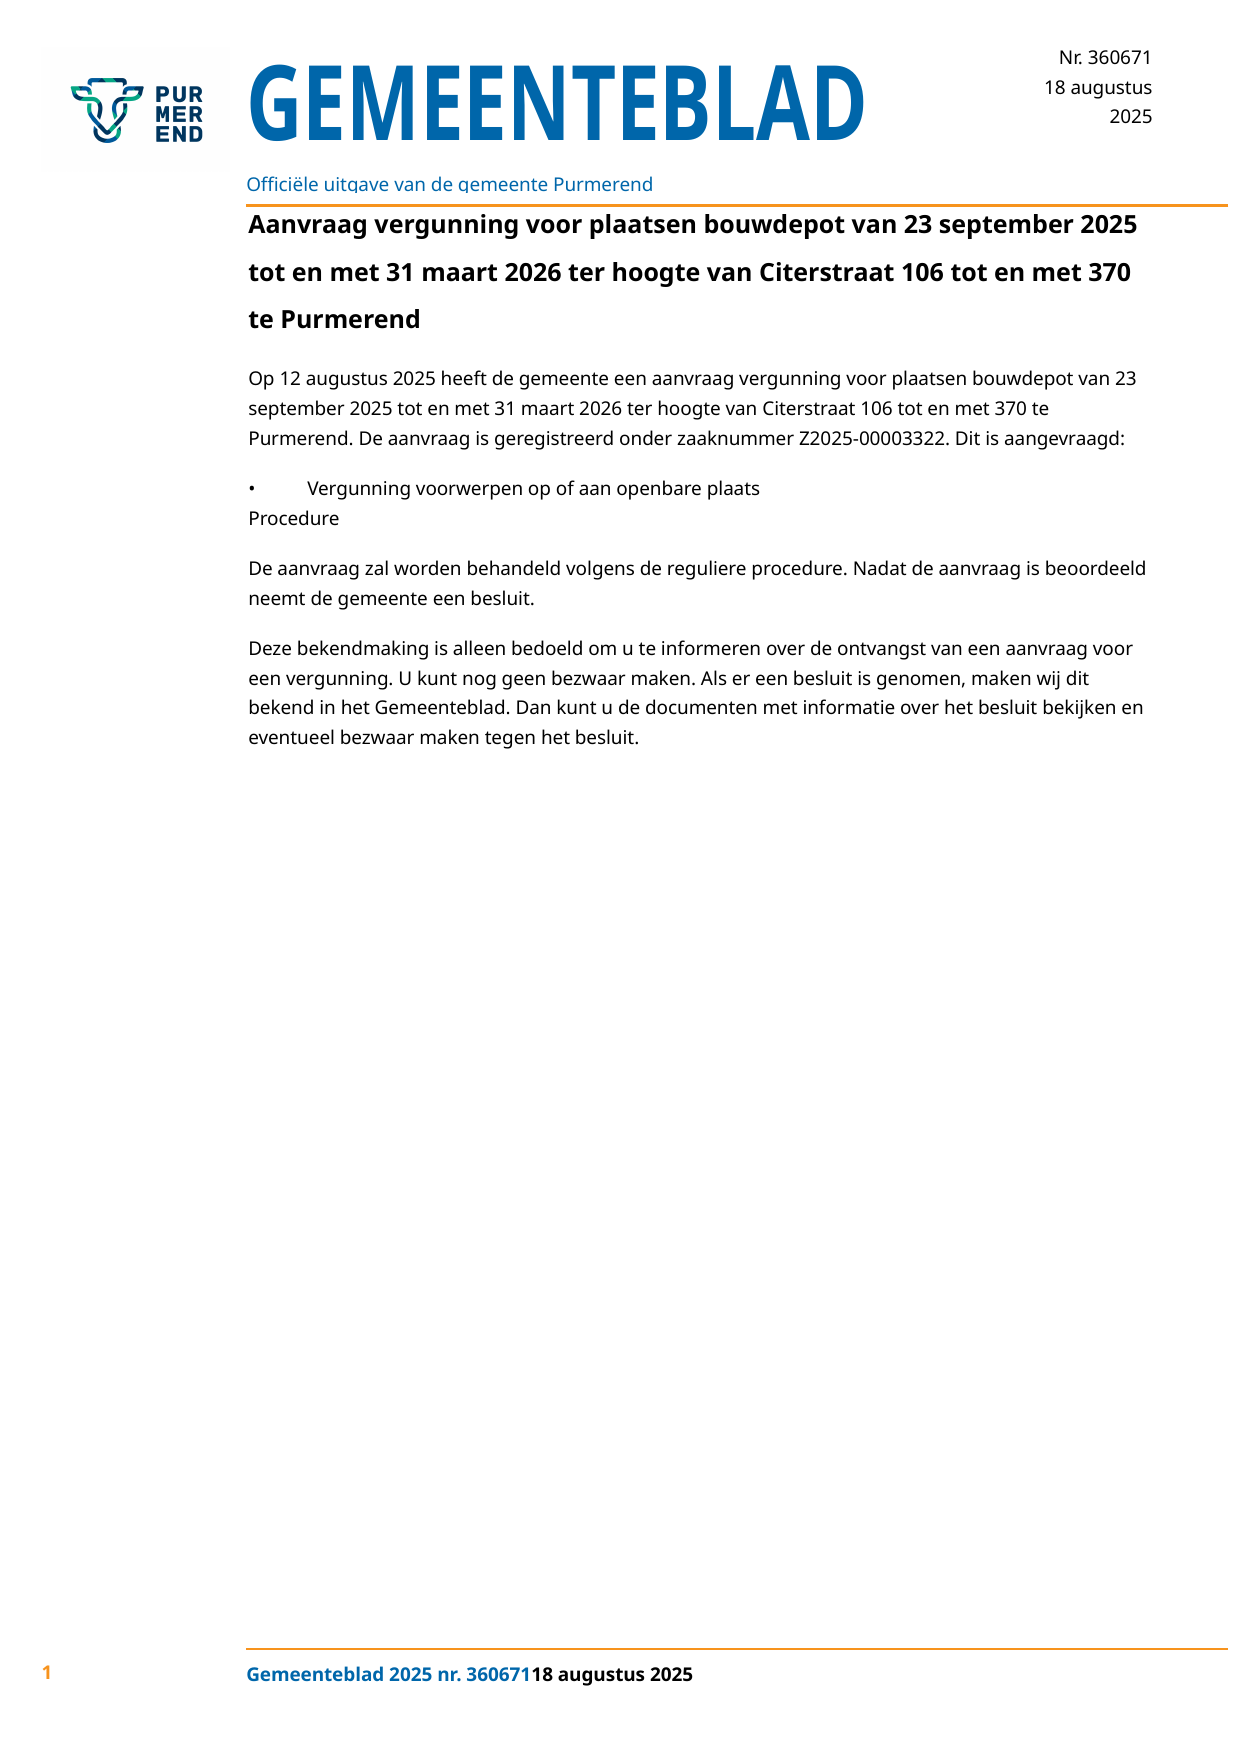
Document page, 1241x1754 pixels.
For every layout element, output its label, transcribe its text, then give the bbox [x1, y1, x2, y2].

text Aanvraag vergunning voor plaatsen bouwdepot van 23 september 2025 tot en met 31 maart 2026 ter hoogte van Citerstraat 106 tot en met 370 te Purmerend [248, 207, 1152, 336]
picture [41, 47, 231, 172]
text Deze bekendmaking is alleen bedoeld om u te informeren over de ontvangst van een aanvraag voor een vergunning. U kunt nog geen bezwaar maken. Als er een besluit is genomen, maken wij dit bekend in het Gemeenteblad. Dan kunt u de documenten met informatie over het besluit bekijken en eventueel bezwaar maken tegen het besluit. [248, 635, 1152, 749]
text De aanvraag zal worden behandeld volgens de reguliere procedure. Nadat de aanvraag is beoordeeld neemt de gemeente een besluit. [248, 555, 1152, 610]
text Op 12 augustus 2025 heeft de gemeente een aanvraag vergunning voor plaatsen bouwdepot van 23 september 2025 tot en met 31 maart 2026 ter hoogte van Citerstraat 106 tot en met 370 te Purmerend. De aanvraag is geregistreerd onder zaaknummer Z2025-00003322. Dit is aangevraagd: [248, 366, 1152, 450]
text Procedure [248, 505, 1152, 530]
list Vergunning voorwerpen op of aan openbare plaats [248, 475, 1152, 501]
